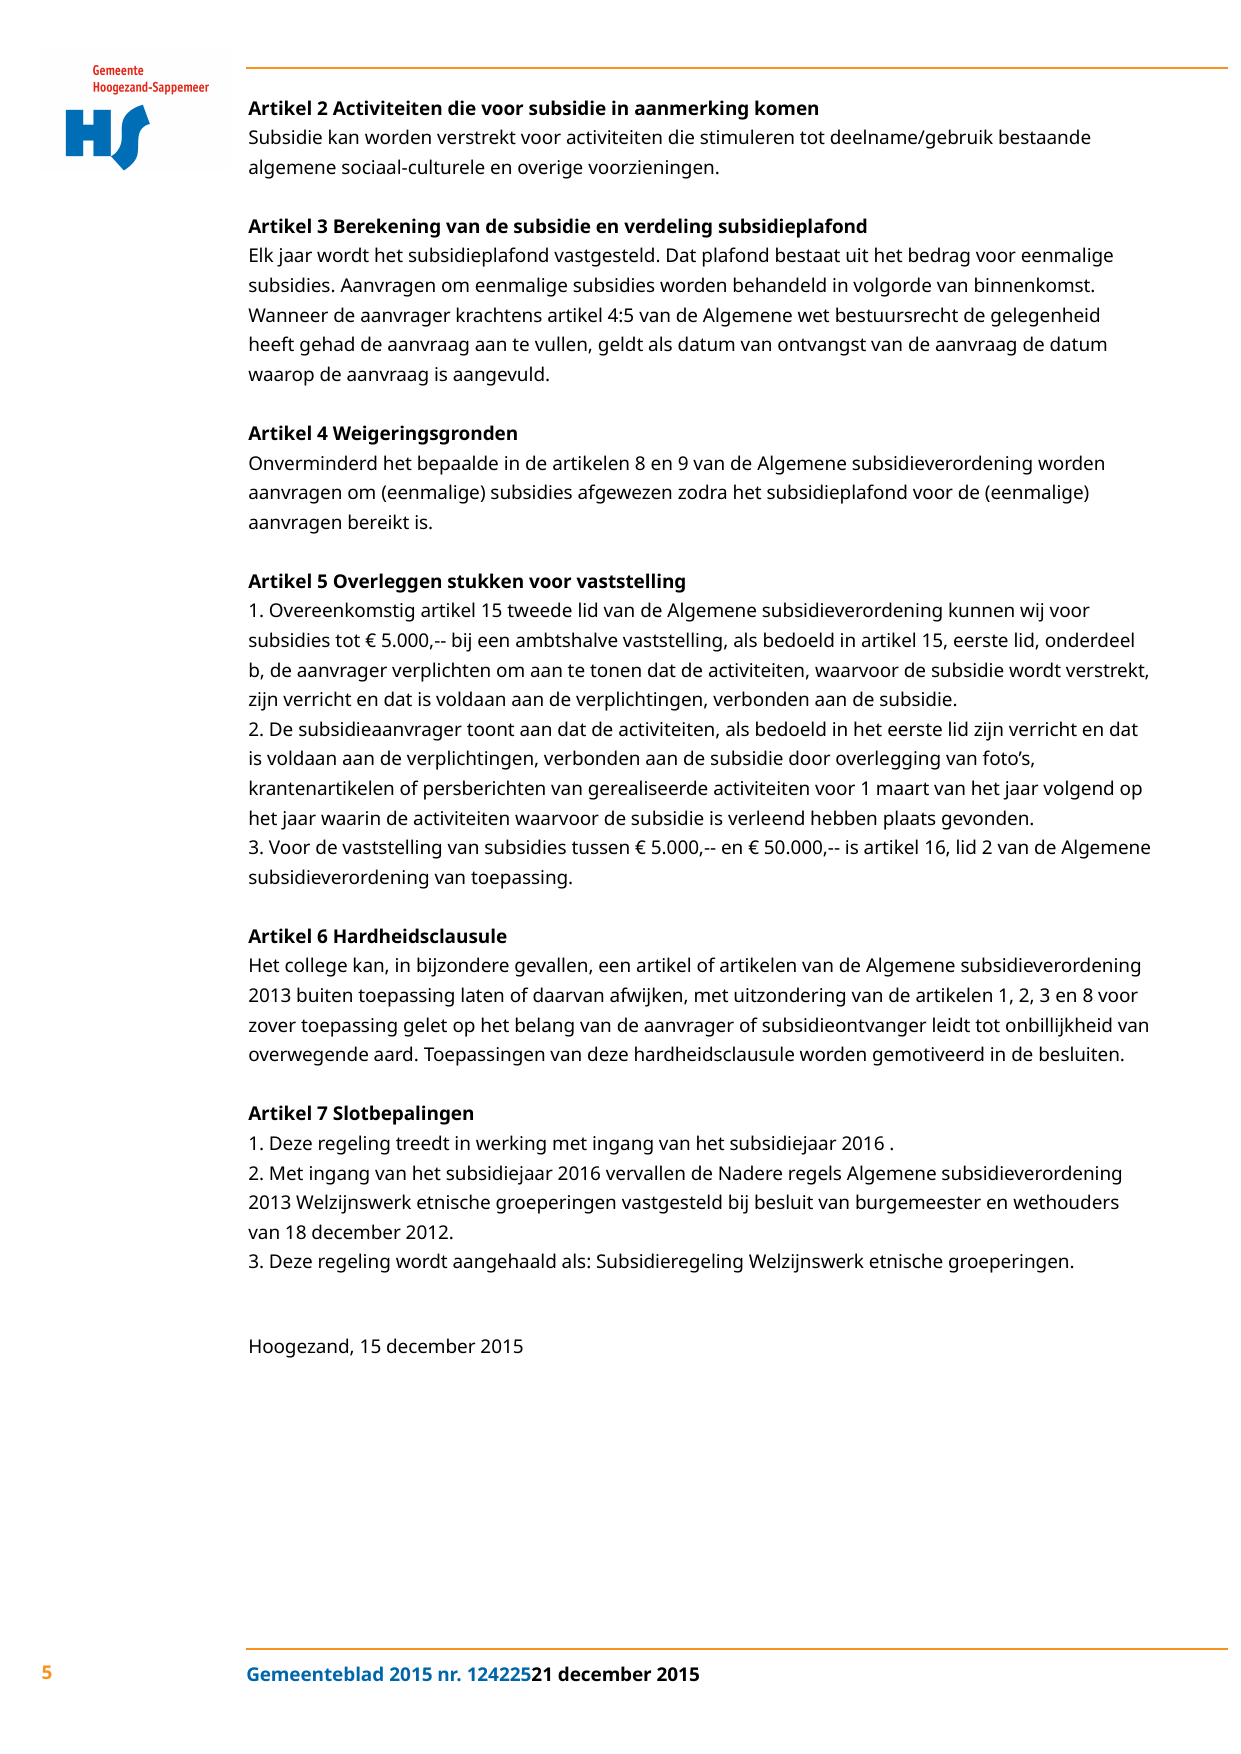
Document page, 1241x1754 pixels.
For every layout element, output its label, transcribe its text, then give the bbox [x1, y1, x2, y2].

text 3. Deze regeling wordt aangehaald als: Subsidieregeling Welzijnswerk etnische groeperingen. [248, 1248, 1152, 1274]
text 2. Met ingang van het subsidiejaar 2016 vervallen de Nadere regels Algemene subsidieverordening 2013 Welzijnswerk etnische groeperingen vastgesteld bij besluit van burgemeester en wethouders van 18 december 2012. [248, 1160, 1152, 1245]
picture [41, 47, 231, 172]
text Hoogezand, 15 december 2015 [248, 1333, 1152, 1359]
text Artikel 4 Weigeringsgronden [248, 420, 1152, 446]
text 3. Voor de vaststelling van subsidies tussen € 5.000,-- en € 50.000,-- is artikel 16, lid 2 van de Algemene subsidieverordening van toepassing. [248, 834, 1152, 890]
text Onverminderd het bepaalde in de artikelen 8 en 9 van de Algemene subsidieverordening worden aanvragen om (eenmalige) subsidies afgewezen zodra het subsidieplafond voor de (eenmalige) aanvragen bereikt is. [248, 450, 1152, 535]
text Subsidie kan worden verstrekt voor activiteiten die stimuleren tot deelname/gebruik bestaande algemene sociaal-culturele en overige voorzieningen. [248, 124, 1152, 180]
text Artikel 7 Slotbepalingen [248, 1101, 1152, 1126]
text 1. Deze regeling treedt in werking met ingang van het subsidiejaar 2016 . [248, 1130, 1152, 1156]
text 2. De subsidieaanvrager toont aan dat de activiteiten, als bedoeld in het eerste lid zijn verricht en dat is voldaan aan de verplichtingen, verbonden aan de subsidie door overlegging van foto’s, krantenartikelen of persberichten van gerealiseerde activiteiten voor 1 maart van het jaar volgend op het jaar waarin de activiteiten waarvoor de subsidie is verleend hebben plaats gevonden. [248, 716, 1152, 831]
text Artikel 6 Hardheidsclausule [248, 923, 1152, 949]
text 1. Overeenkomstig artikel 15 tweede lid van de Algemene subsidieverordening kunnen wij voor subsidies tot € 5.000,-- bij een ambtshalve vaststelling, als bedoeld in artikel 15, eerste lid, onderdeel b, de aanvrager verplichten om aan te tonen dat de activiteiten, waarvoor de subsidie wordt verstrekt, zijn verricht en dat is voldaan aan de verplichtingen, verbonden aan de subsidie. [248, 598, 1152, 712]
text Artikel 2 Activiteiten die voor subsidie in aanmerking komen [248, 95, 1152, 121]
text Artikel 5 Overleggen stukken voor vaststelling [248, 568, 1152, 594]
text Elk jaar wordt het subsidieplafond vastgesteld. Dat plafond bestaat uit het bedrag voor eenmalige subsidies. Aanvragen om eenmalige subsidies worden behandeld in volgorde van binnenkomst. Wanneer de aanvrager krachtens artikel 4:5 van de Algemene wet bestuursrecht de gelegenheid heeft gehad de aanvraag aan te vullen, geldt als datum van ontvangst van de aanvraag de datum waarop de aanvraag is aangevuld. [248, 243, 1152, 387]
text Het college kan, in bijzondere gevallen, een artikel of artikelen van de Algemene subsidieverordening 2013 buiten toepassing laten of daarvan afwijken, met uitzondering van de artikelen 1, 2, 3 en 8 voor zover toepassing gelet op het belang van de aanvrager of subsidieontvanger leidt tot onbillijkheid van overwegende aard. Toepassingen van deze hardheidsclausule worden gemotiveerd in de besluiten. [248, 953, 1152, 1067]
text Artikel 3 Berekening van de subsidie en verdeling subsidieplafond [248, 213, 1152, 239]
